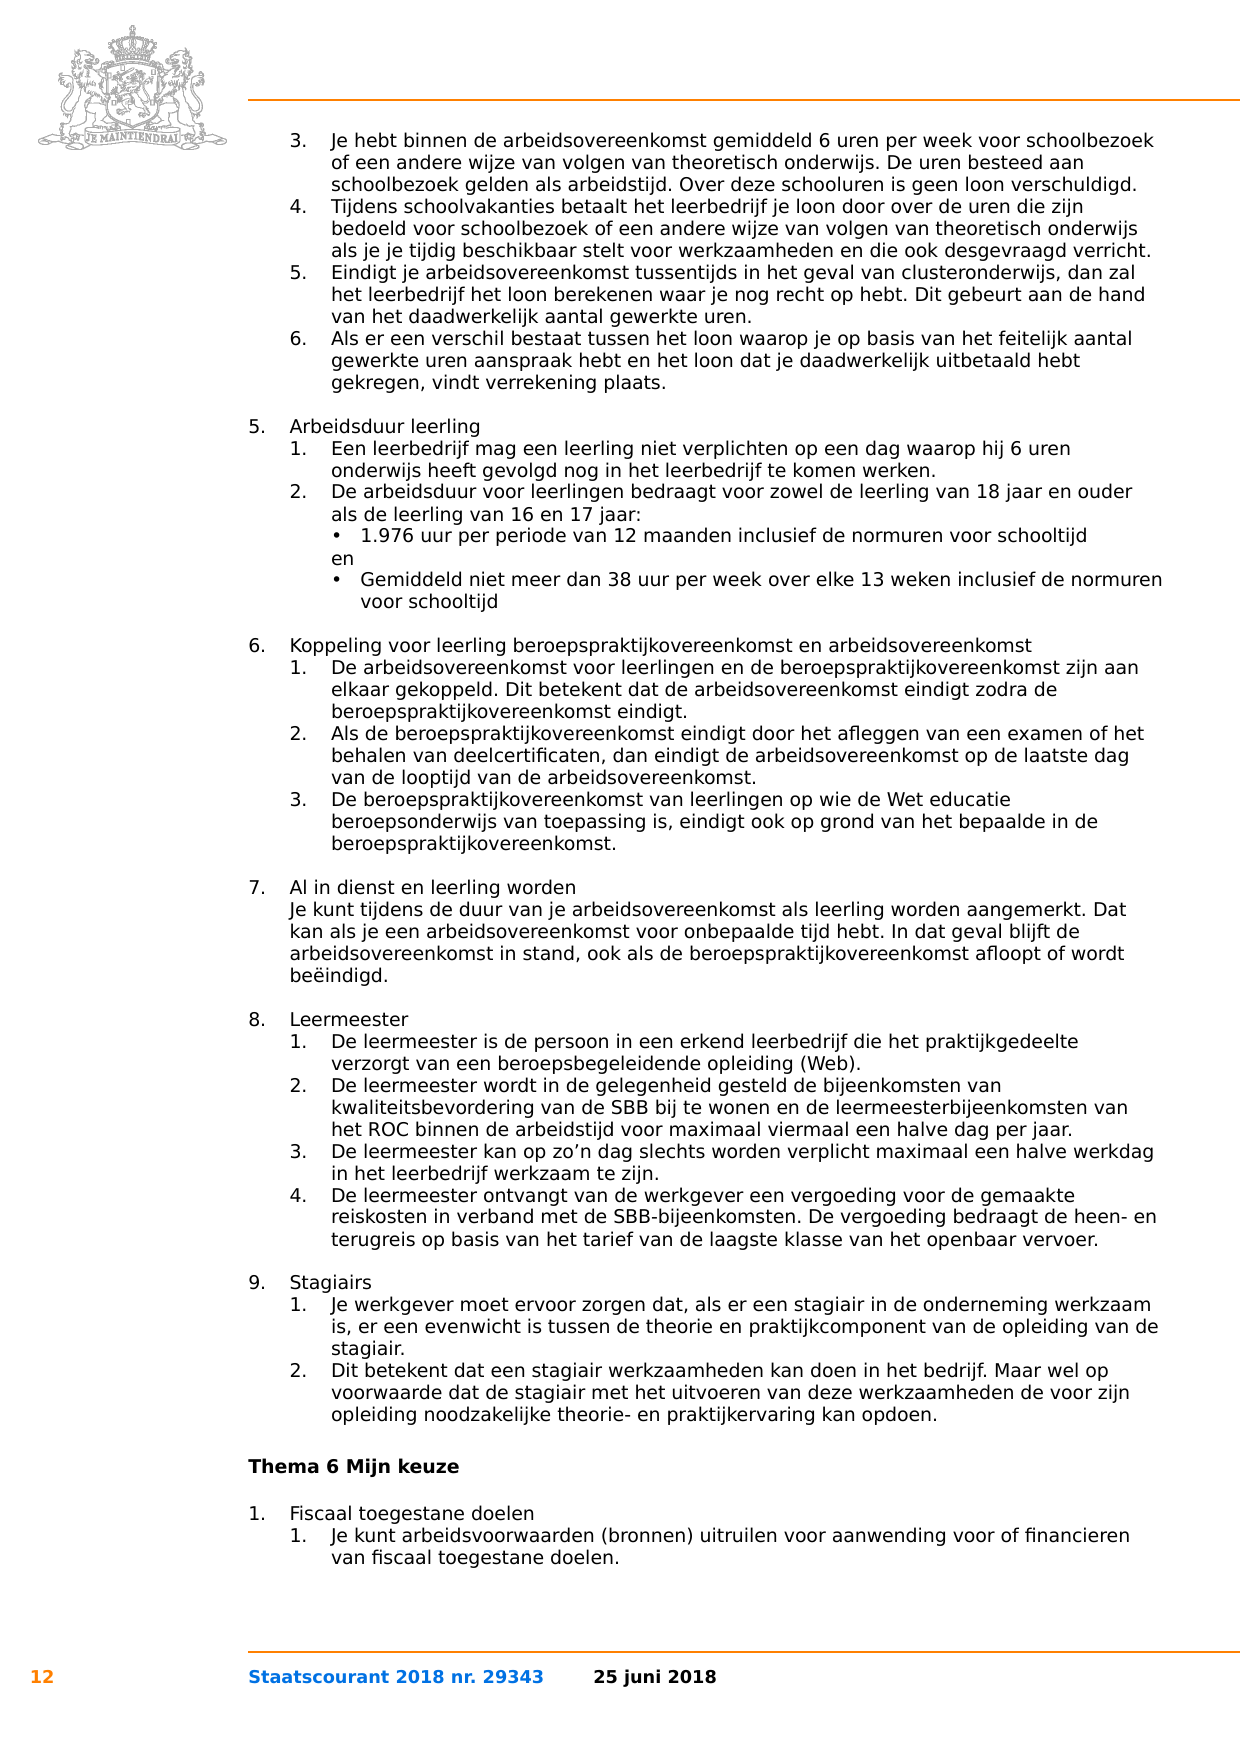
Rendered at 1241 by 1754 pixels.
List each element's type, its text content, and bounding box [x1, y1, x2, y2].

text 1. De arbeidsovereenkomst voor leerlingen en de beroepspraktijkovereenkomst zijn aan elkaar gekoppeld. Dit betekent dat de arbeidsovereenkomst eindigt zodra de beroepspraktijkovereenkomst eindigt. [289, 657, 1163, 723]
text 1. Je werkgever moet ervoor zorgen dat, als er een stagiair in de onderneming werkzaam is, er een evenwicht is tussen de theorie en praktijkcomponent van de opleiding van de stagiair. [289, 1294, 1163, 1360]
text 2. De arbeidsduur voor leerlingen bedraagt voor zowel de leerling van 18 jaar en ouder als de leerling van 16 en 17 jaar: [289, 481, 1163, 525]
text 2. Als de beroepspraktijkovereenkomst eindigt door het afleggen van een examen of het behalen van deelcertificaten, dan eindigt de arbeidsovereenkomst op de laatste dag van de looptijd van de arbeidsovereenkomst. [289, 723, 1163, 789]
picture [38, 25, 227, 150]
text 2. Dit betekent dat een stagiair werkzaamheden kan doen in het bedrijf. Maar wel op voorwaarde dat de stagiair met het uitvoeren van deze werkzaamheden de voor zijn opleiding noodzakelijke theorie- en praktijkervaring kan opdoen. [289, 1360, 1163, 1426]
text 4. Tijdens schoolvakanties betaalt het leerbedrijf je loon door over de uren die zijn bedoeld voor schoolbezoek of een andere wijze van volgen van theoretisch onderwijs als je je tijdig beschikbaar stelt voor werkzaamheden en die ook desgevraagd verricht. [289, 196, 1163, 262]
text en [331, 547, 1163, 569]
text 6. Als er een verschil bestaat tussen het loon waarop je op basis van het feitelijk aantal gewerkte uren aanspraak hebt en het loon dat je daadwerkelijk uitbetaald hebt gekregen, vindt verrekening plaats. [289, 328, 1163, 394]
text 9. Stagiairs [248, 1272, 1163, 1294]
text 5. Arbeidsduur leerling [248, 416, 1163, 437]
text 3. Je hebt binnen de arbeidsovereenkomst gemiddeld 6 uren per week voor schoolbezoek of een andere wijze van volgen van theoretisch onderwijs. De uren besteed aan schoolbezoek gelden als arbeidstijd. Over deze schooluren is geen loon verschuldigd. [289, 130, 1163, 196]
text 4. De leermeester ontvangt van de werkgever een vergoeding voor de gemaakte reiskosten in verband met de SBB-bijeenkomsten. De vergoeding bedraagt de heen- en terugreis op basis van het tarief van de laagste klasse van het openbaar vervoer. [289, 1184, 1163, 1250]
text 6. Koppeling voor leerling beroepspraktijkovereenkomst en arbeidsovereenkomst [248, 635, 1163, 657]
text • 1.976 uur per periode van 12 maanden inclusief de normuren voor schooltijd [331, 525, 1163, 547]
text 1. Je kunt arbeidsvoorwaarden (bronnen) uitruilen voor aanwending voor of financieren van fiscaal toegestane doelen. [289, 1525, 1163, 1569]
text 1. Fiscaal toegestane doelen [248, 1503, 1163, 1525]
text 7. Al in dienst en leerling worden [248, 877, 1163, 899]
text 8. Leermeester [248, 1009, 1163, 1031]
text 2. De leermeester wordt in de gelegenheid gesteld de bijeenkomsten van kwaliteitsbevordering van de SBB bij te wonen en de leermeesterbijeenkomsten van het ROC binnen de arbeidstijd voor maximaal viermaal een halve dag per jaar. [289, 1074, 1163, 1141]
text 5. Eindigt je arbeidsovereenkomst tussentijds in het geval van clusteronderwijs, dan zal het leerbedrijf het loon berekenen waar je nog recht op hebt. Dit gebeurt aan de hand van het daadwerkelijk aantal gewerkte uren. [289, 262, 1163, 328]
text 3. De beroepspraktijkovereenkomst van leerlingen op wie de Wet educatie beroepsonderwijs van toepassing is, eindigt ook op grond van het bepaalde in de beroepspraktijkovereenkomst. [289, 789, 1163, 855]
text Je kunt tijdens de duur van je arbeidsovereenkomst als leerling worden aangemerkt. Dat kan als je een arbeidsovereenkomst voor onbepaalde tijd hebt. In dat geval blijft de arbeidsovereenkomst in stand, ook als de beroepspraktijkovereenkomst afloopt of wordt beëindigd. [289, 899, 1163, 987]
text • Gemiddeld niet meer dan 38 uur per week over elke 13 weken inclusief de normuren voor schooltijd [331, 569, 1163, 613]
subtitle Thema 6 Mijn keuze [248, 1456, 1163, 1478]
text 3. De leermeester kan op zo’n dag slechts worden verplicht maximaal een halve werkdag in het leerbedrijf werkzaam te zijn. [289, 1141, 1163, 1184]
text 1. Een leerbedrijf mag een leerling niet verplichten op een dag waarop hij 6 uren onderwijs heeft gevolgd nog in het leerbedrijf te komen werken. [289, 437, 1163, 481]
text 1. De leermeester is de persoon in een erkend leerbedrijf die het praktijkgedeelte verzorgt van een beroepsbegeleidende opleiding (Web). [289, 1031, 1163, 1074]
